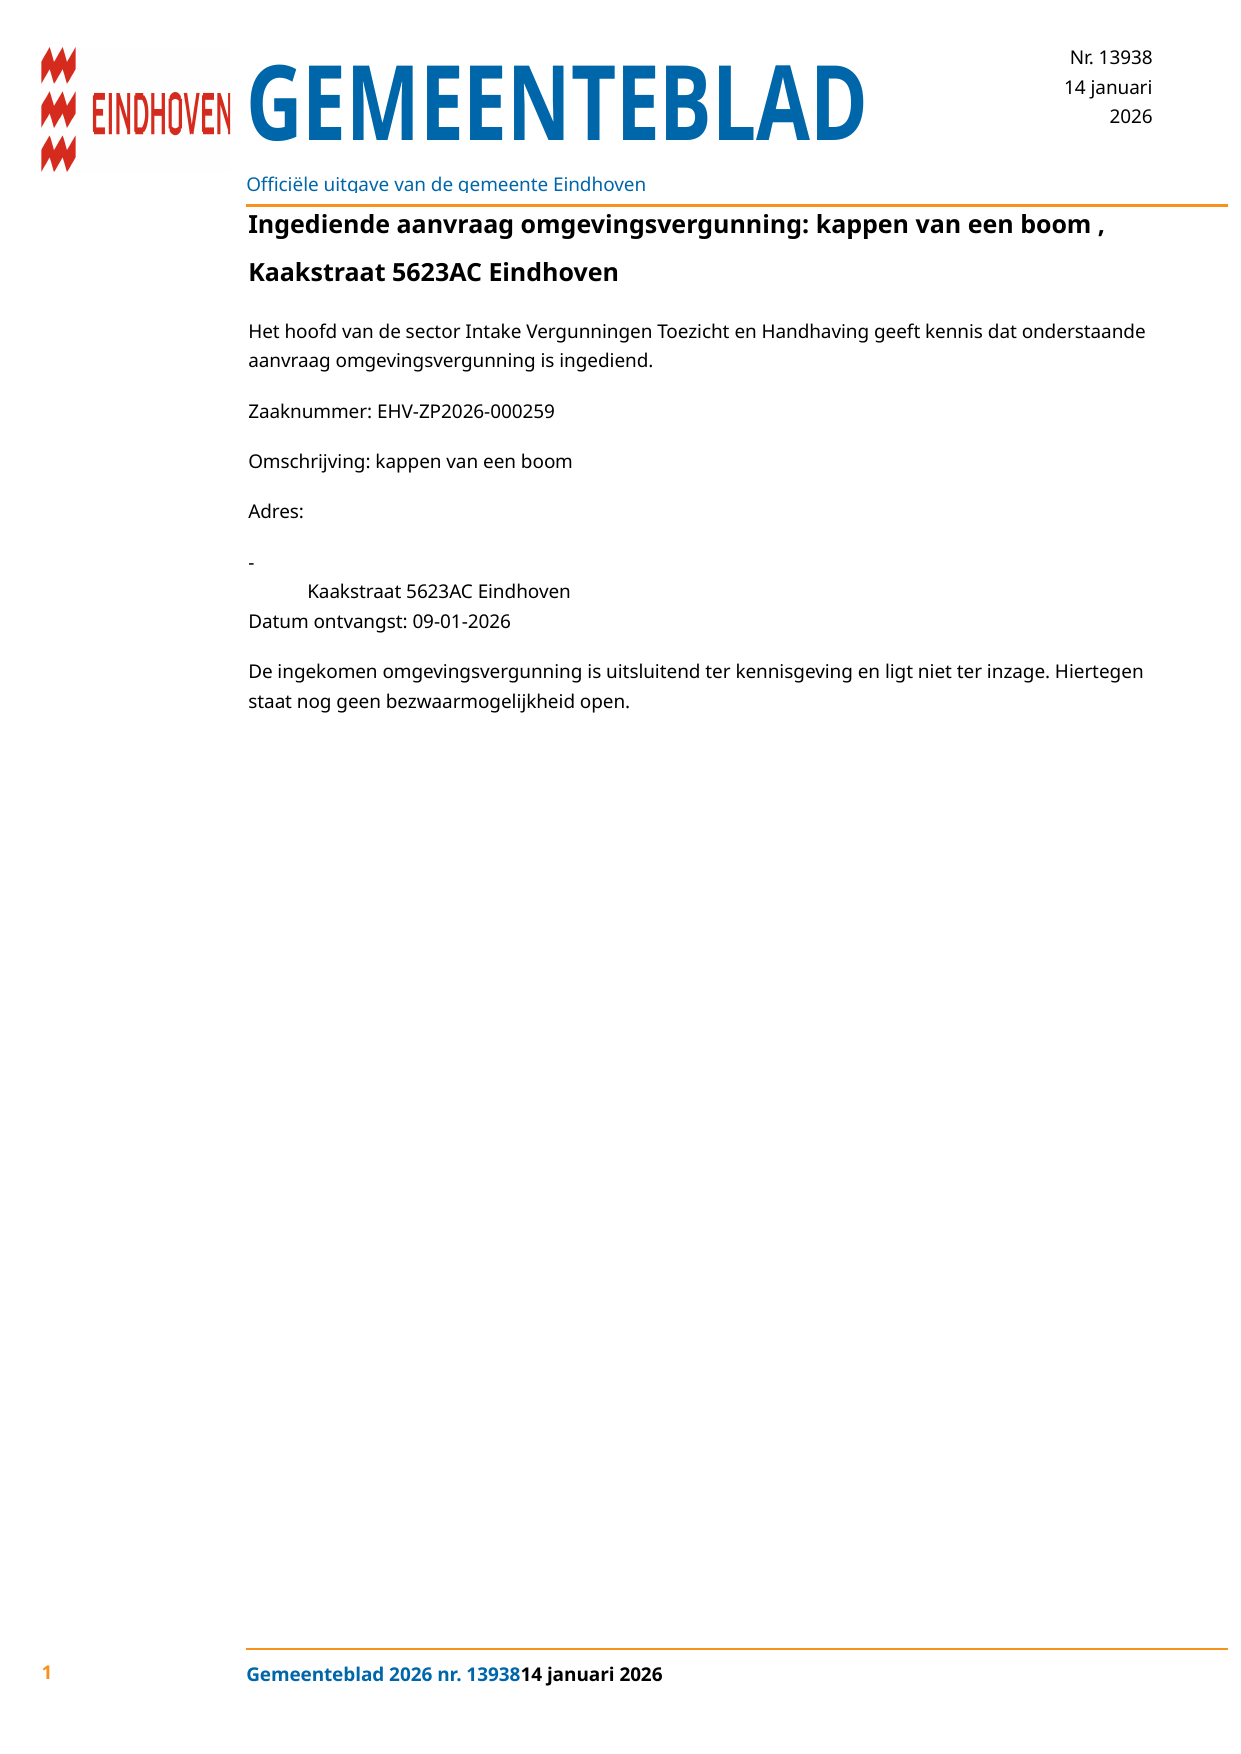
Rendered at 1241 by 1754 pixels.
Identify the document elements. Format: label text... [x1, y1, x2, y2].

text Omschrijving: kappen van een boom [248, 448, 1152, 474]
text Datum ontvangst: 09-01-2026 [248, 608, 1152, 634]
text De ingekomen omgevingsvergunning is uitsluitend ter kennisgeving en ligt niet ter inzage. Hiertegen staat nog geen bezwaarmogelijkheid open. [248, 659, 1152, 714]
list Kaakstraat 5623AC Eindhoven [248, 579, 1152, 604]
text Het hoofd van de sector Intake Vergunningen Toezicht en Handhaving geeft kennis dat onderstaande aanvraag omgevingsvergunning is ingediend. [248, 318, 1152, 373]
text Zaaknummer: EHV-ZP2026-000259 [248, 398, 1152, 424]
text Adres: [248, 499, 1152, 524]
text Ingediende aanvraag omgevingsvergunning: kappen van een boom , Kaakstraat 5623AC Eindhoven [248, 207, 1152, 288]
picture [41, 47, 231, 172]
